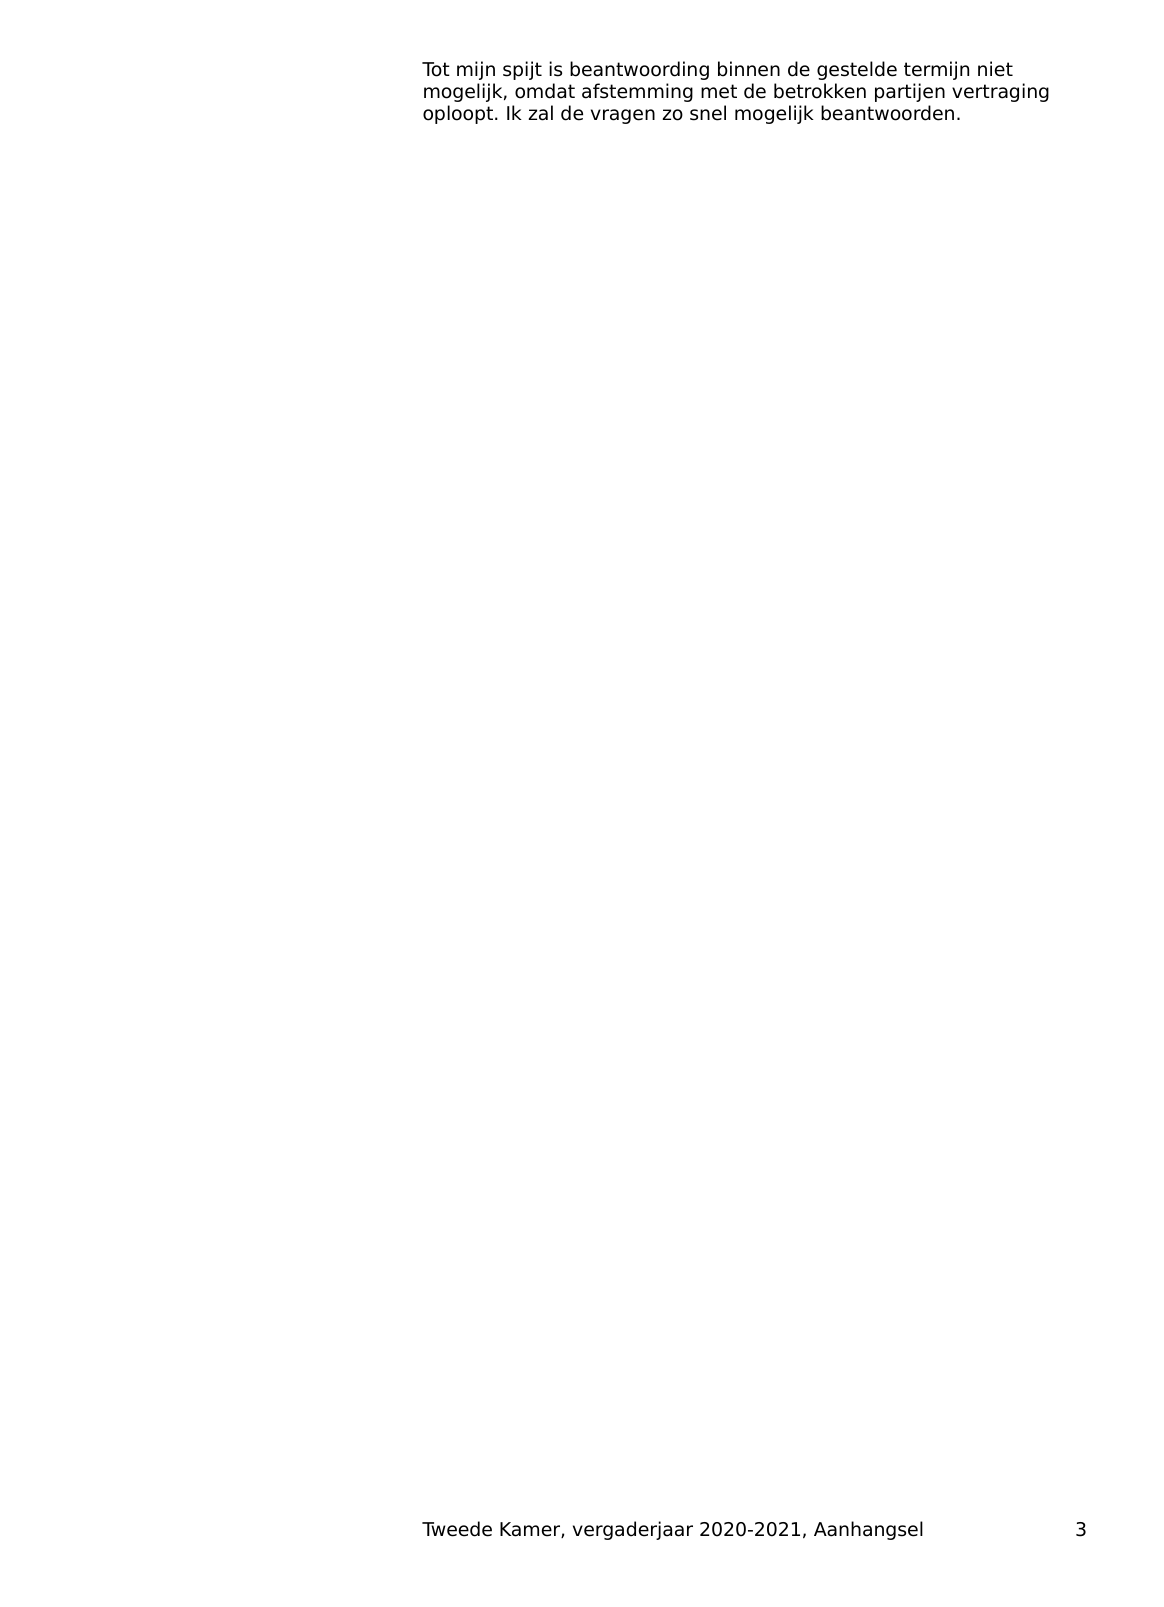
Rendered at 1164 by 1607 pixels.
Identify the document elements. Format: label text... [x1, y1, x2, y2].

text Tot mijn spijt is beantwoording binnen de gestelde termijn niet mogelijk, omdat afstemming met de betrokken partijen vertraging oploopt. Ik zal de vragen zo snel mogelijk beantwoorden. [422, 59, 1087, 125]
